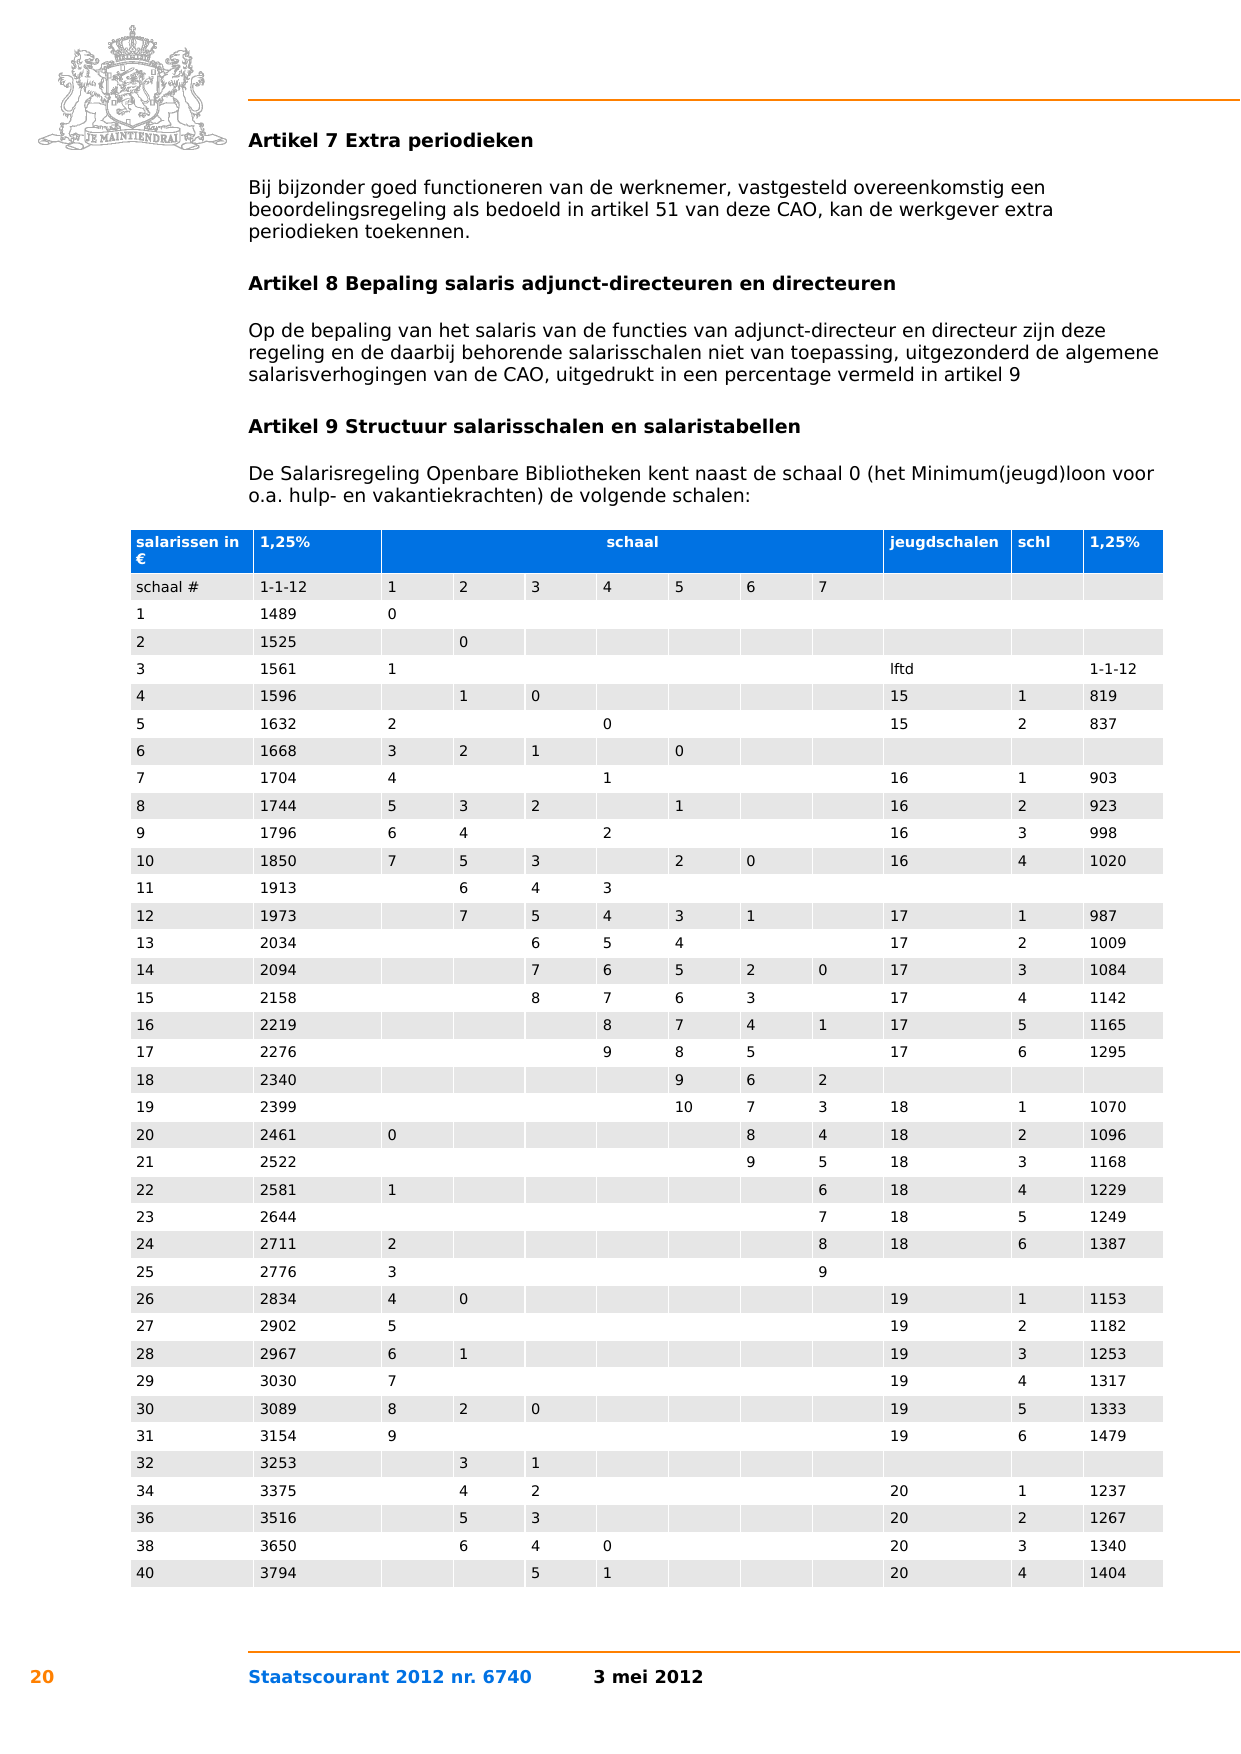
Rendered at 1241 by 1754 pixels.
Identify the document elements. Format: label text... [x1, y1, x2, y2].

table_cell [669, 875, 740, 902]
table_cell 2834 [254, 1286, 381, 1313]
text Op de bepaling van het salaris van de functies van adjunct-directeur en directeur zijn deze regeling en de daarbij behorende salarisschalen niet van toepassing, uitgezonderd de algemene salarisverhogingen van de CAO, uitgedrukt in een percentage vermeld in artikel 9 [248, 320, 1163, 386]
table_cell 28 [131, 1341, 253, 1367]
table_cell [597, 1259, 668, 1285]
table_cell 1237 [1084, 1478, 1163, 1504]
table_cell [813, 1396, 883, 1422]
table_cell 2 [1012, 1314, 1083, 1340]
table_cell 4 [1012, 1560, 1083, 1587]
table_cell 1317 [1084, 1369, 1163, 1395]
table_cell [813, 738, 883, 765]
table_cell 7 [741, 1095, 812, 1121]
table_cell 1 [1012, 903, 1083, 929]
table_cell 998 [1084, 821, 1163, 847]
subtitle Artikel 9 Structuur salarisschalen en salaristabellen [248, 416, 1163, 438]
table_cell 2 [382, 1231, 453, 1258]
table_cell 2711 [254, 1231, 381, 1258]
table_cell 1489 [254, 601, 381, 628]
table_cell [382, 1067, 453, 1093]
table_cell schaal # [131, 574, 253, 600]
table_cell [669, 766, 740, 792]
table_cell [597, 684, 668, 710]
table_cell 11 [131, 875, 253, 902]
table_cell [1012, 738, 1083, 765]
table_cell 2276 [254, 1040, 381, 1066]
table_cell 1-1-12 [1084, 656, 1163, 682]
table_cell 10 [669, 1095, 740, 1121]
table_cell 30 [131, 1396, 253, 1422]
table_cell [382, 1040, 453, 1066]
table_cell 4 [382, 766, 453, 792]
table_cell [741, 766, 812, 792]
table_cell 8 [131, 793, 253, 819]
text De Salarisregeling Openbare Bibliotheken kent naast de schaal 0 (het Minimum(jeugd)loon voor o.a. hulp- en vakantiekrachten) de volgende schalen: [248, 463, 1163, 507]
table_cell [741, 684, 812, 710]
table_cell [813, 903, 883, 929]
table_cell 8 [526, 985, 596, 1011]
table_cell 1 [131, 601, 253, 628]
table_cell 6 [454, 875, 524, 902]
table_cell 4 [1012, 848, 1083, 874]
table_cell [454, 1067, 524, 1093]
table_cell [526, 629, 596, 655]
table_cell 1 [1012, 1095, 1083, 1121]
table_cell 1632 [254, 711, 381, 737]
table_cell 2 [526, 793, 596, 819]
table_cell [1012, 601, 1083, 628]
table_cell 18 [884, 1231, 1011, 1258]
table_cell 1 [1012, 766, 1083, 792]
table_cell 819 [1084, 684, 1163, 710]
table_cell 19 [131, 1095, 253, 1121]
table_cell 2 [131, 629, 253, 655]
table_cell [597, 1204, 668, 1230]
table_cell [1084, 1259, 1163, 1285]
table_cell 15 [884, 711, 1011, 737]
table_cell 6 [454, 1533, 524, 1559]
table_cell 1340 [1084, 1533, 1163, 1559]
table_cell 5 [669, 958, 740, 984]
table_cell 17 [884, 1012, 1011, 1039]
table_cell [454, 930, 524, 956]
table_cell [884, 875, 1011, 902]
table_cell 3 [1012, 1149, 1083, 1176]
table_cell [454, 711, 524, 737]
table_cell 3 [597, 875, 668, 902]
table_cell 3154 [254, 1423, 381, 1449]
table_cell [454, 1369, 524, 1395]
text Bij bijzonder goed functioneren van de werknemer, vastgesteld overeenkomstig een beoordelingsregeling als bedoeld in artikel 51 van deze CAO, kan de werkgever extra periodieken toekennen. [248, 177, 1163, 243]
table_cell [1012, 1067, 1083, 1093]
table_cell 4 [1012, 1369, 1083, 1395]
table_cell 19 [884, 1423, 1011, 1449]
table_cell [813, 766, 883, 792]
table_cell [526, 1095, 596, 1121]
table_cell 2522 [254, 1149, 381, 1176]
table_cell 17 [131, 1040, 253, 1066]
table_cell [741, 1478, 812, 1504]
table_cell [741, 793, 812, 819]
table_cell [741, 1560, 812, 1587]
table_cell 20 [884, 1560, 1011, 1587]
table_cell 5 [813, 1149, 883, 1176]
table_cell [741, 1314, 812, 1340]
table_cell 1 [1012, 684, 1083, 710]
table_cell 20 [884, 1478, 1011, 1504]
table_cell [382, 903, 453, 929]
table_cell [884, 1451, 1011, 1477]
table_cell 0 [454, 629, 524, 655]
table_cell 2 [454, 738, 524, 765]
table_cell [813, 1478, 883, 1504]
table_cell 2 [454, 574, 524, 600]
table_cell 1 [382, 656, 453, 682]
table_cell [741, 1451, 812, 1477]
table_cell [382, 1478, 453, 1504]
table_cell 1-1-12 [254, 574, 381, 600]
table_cell 3 [526, 1505, 596, 1532]
table_cell 1070 [1084, 1095, 1163, 1121]
table_cell 17 [884, 985, 1011, 1011]
table_cell [669, 1396, 740, 1422]
table_cell 40 [131, 1560, 253, 1587]
table_cell 3 [669, 903, 740, 929]
table_cell 1253 [1084, 1341, 1163, 1367]
table_cell 7 [813, 574, 883, 600]
table_cell 4 [526, 1533, 596, 1559]
table_cell [454, 766, 524, 792]
table_cell 4 [597, 574, 668, 600]
table_cell [1012, 629, 1083, 655]
table_cell 6 [382, 1341, 453, 1367]
table_cell [813, 1286, 883, 1313]
table_cell [669, 1560, 740, 1587]
table_cell 1 [597, 1560, 668, 1587]
table_cell 27 [131, 1314, 253, 1340]
table_cell 1 [382, 1177, 453, 1203]
table_cell 16 [884, 848, 1011, 874]
table_cell [741, 1369, 812, 1395]
table_cell 12 [131, 903, 253, 929]
table_cell 987 [1084, 903, 1163, 929]
table_cell [526, 821, 596, 847]
table_cell 3 [454, 793, 524, 819]
table_cell 1153 [1084, 1286, 1163, 1313]
table_cell 2 [454, 1396, 524, 1422]
table_cell 3650 [254, 1533, 381, 1559]
table_cell [741, 1533, 812, 1559]
table_cell [382, 629, 453, 655]
table_cell [597, 1067, 668, 1093]
table_cell [669, 1204, 740, 1230]
table_cell [382, 1012, 453, 1039]
table_cell 2340 [254, 1067, 381, 1093]
table_cell 3 [382, 1259, 453, 1285]
table_cell 20 [131, 1122, 253, 1148]
table_cell [526, 1177, 596, 1203]
table_cell [741, 656, 812, 682]
table_cell 18 [884, 1149, 1011, 1176]
table_cell 4 [382, 1286, 453, 1313]
table_cell [382, 1204, 453, 1230]
table_cell 18 [131, 1067, 253, 1093]
table_cell [669, 1369, 740, 1395]
table_cell [1012, 1259, 1083, 1285]
table_cell [526, 1286, 596, 1313]
table_cell 9 [131, 821, 253, 847]
table_cell 5 [669, 574, 740, 600]
table_cell 1267 [1084, 1505, 1163, 1532]
table_cell 2776 [254, 1259, 381, 1285]
table_cell 18 [884, 1204, 1011, 1230]
table_cell 7 [454, 903, 524, 929]
table_cell [382, 1149, 453, 1176]
table_cell [741, 1204, 812, 1230]
table_cell [597, 1177, 668, 1203]
table_cell [884, 629, 1011, 655]
table_cell [526, 1012, 596, 1039]
table_cell [454, 1231, 524, 1258]
table_cell [454, 1122, 524, 1148]
table_cell 19 [884, 1341, 1011, 1367]
table_cell 7 [597, 985, 668, 1011]
table_cell [597, 1369, 668, 1395]
table_cell 5 [741, 1040, 812, 1066]
table_cell 2581 [254, 1177, 381, 1203]
table_cell 5 [131, 711, 253, 737]
table_cell [454, 1314, 524, 1340]
table_cell 2 [741, 958, 812, 984]
table_cell 903 [1084, 766, 1163, 792]
table_cell 20 [884, 1505, 1011, 1532]
table_cell 3 [382, 738, 453, 765]
table_cell [454, 1012, 524, 1039]
table_cell 0 [526, 1396, 596, 1422]
table_cell 4 [1012, 1177, 1083, 1203]
table_cell 5 [597, 930, 668, 956]
table_cell 1 [741, 903, 812, 929]
table_cell [526, 656, 596, 682]
table_cell 6 [741, 1067, 812, 1093]
table_cell 2902 [254, 1314, 381, 1340]
table_cell 0 [597, 1533, 668, 1559]
table_cell 0 [741, 848, 812, 874]
table_cell [597, 1478, 668, 1504]
table_cell [1012, 574, 1083, 600]
table_cell [597, 1231, 668, 1258]
table_cell 1404 [1084, 1560, 1163, 1587]
table_cell 9 [813, 1259, 883, 1285]
table_cell 2 [1012, 793, 1083, 819]
table_cell [1012, 656, 1083, 682]
table_cell [597, 629, 668, 655]
table_cell [669, 1231, 740, 1258]
table_cell 2 [1012, 930, 1083, 956]
table_cell [1084, 738, 1163, 765]
table_cell 3 [526, 848, 596, 874]
subtitle Artikel 7 Extra periodieken [248, 130, 1163, 152]
table_cell [884, 574, 1011, 600]
table_cell [741, 875, 812, 902]
table_cell [1084, 601, 1163, 628]
table_cell [1084, 574, 1163, 600]
table_cell 17 [884, 903, 1011, 929]
table_cell [1012, 1451, 1083, 1477]
table_cell [884, 601, 1011, 628]
table_cell [526, 1040, 596, 1066]
table_cell 25 [131, 1259, 253, 1285]
table_cell 5 [526, 1560, 596, 1587]
table_cell [741, 1231, 812, 1258]
table_cell [382, 684, 453, 710]
table_cell [669, 1286, 740, 1313]
table_cell 1 [669, 793, 740, 819]
table_cell [526, 766, 596, 792]
table_cell 3 [454, 1451, 524, 1477]
table_cell [669, 1314, 740, 1340]
table_cell [526, 1204, 596, 1230]
table_cell [813, 875, 883, 902]
table_cell 5 [454, 1505, 524, 1532]
table_cell 18 [884, 1177, 1011, 1203]
table_cell [526, 1231, 596, 1258]
table_cell [741, 711, 812, 737]
table_cell 837 [1084, 711, 1163, 737]
table_cell [813, 1505, 883, 1532]
table_cell [1084, 1451, 1163, 1477]
table_cell 18 [884, 1122, 1011, 1148]
table_cell 8 [813, 1231, 883, 1258]
table_cell [597, 1341, 668, 1367]
table_cell [813, 930, 883, 956]
table_cell [526, 1259, 596, 1285]
table_cell 5 [526, 903, 596, 929]
table_cell [454, 601, 524, 628]
table_cell [669, 1423, 740, 1449]
table_cell 5 [382, 1314, 453, 1340]
table_cell [741, 1505, 812, 1532]
table_cell 4 [813, 1122, 883, 1148]
table_cell [884, 738, 1011, 765]
table_cell 0 [597, 711, 668, 737]
table_cell [813, 711, 883, 737]
table_cell [454, 958, 524, 984]
table_cell [597, 738, 668, 765]
table_cell 15 [884, 684, 1011, 710]
table_cell 1479 [1084, 1423, 1163, 1449]
table_cell 1 [813, 1012, 883, 1039]
table_cell [454, 1259, 524, 1285]
table_cell 1020 [1084, 848, 1163, 874]
table_cell [382, 875, 453, 902]
table_cell [813, 1341, 883, 1367]
table_cell 1 [526, 738, 596, 765]
table_cell 6 [813, 1177, 883, 1203]
table_cell 8 [669, 1040, 740, 1066]
table_cell [1084, 1067, 1163, 1093]
table_cell [454, 1560, 524, 1587]
table_cell 4 [131, 684, 253, 710]
table_cell [813, 793, 883, 819]
table_cell [669, 1478, 740, 1504]
table_cell [382, 1095, 453, 1121]
table_cell [597, 1505, 668, 1532]
table_cell 16 [884, 821, 1011, 847]
table_cell [669, 1505, 740, 1532]
table_cell [669, 1177, 740, 1203]
table_cell 4 [741, 1012, 812, 1039]
table_cell 1913 [254, 875, 381, 902]
table_cell 0 [454, 1286, 524, 1313]
table_cell 23 [131, 1204, 253, 1230]
table_cell 2 [1012, 1122, 1083, 1148]
table_cell 2399 [254, 1095, 381, 1121]
table_cell [454, 1149, 524, 1176]
table_cell 1229 [1084, 1177, 1163, 1203]
table_cell [884, 1067, 1011, 1093]
table_cell 3 [741, 985, 812, 1011]
table_cell 5 [1012, 1204, 1083, 1230]
table_cell 2158 [254, 985, 381, 1011]
table_cell 1 [1012, 1286, 1083, 1313]
table_header schaal [382, 530, 883, 573]
table_cell 3 [1012, 821, 1083, 847]
table_cell 1704 [254, 766, 381, 792]
table_cell [669, 1149, 740, 1176]
table_cell 17 [884, 930, 1011, 956]
table_cell 1796 [254, 821, 381, 847]
table_cell 20 [884, 1533, 1011, 1559]
table_cell [813, 1040, 883, 1066]
table_cell 1 [597, 766, 668, 792]
table_cell 3253 [254, 1451, 381, 1477]
table_cell 22 [131, 1177, 253, 1203]
table_cell [669, 711, 740, 737]
table_cell [526, 1067, 596, 1093]
table_cell [597, 1149, 668, 1176]
table_cell [454, 1423, 524, 1449]
table_cell 16 [131, 1012, 253, 1039]
table_cell 1525 [254, 629, 381, 655]
table_cell [741, 1177, 812, 1203]
table_cell 2219 [254, 1012, 381, 1039]
table_cell 19 [884, 1286, 1011, 1313]
table_cell [813, 601, 883, 628]
table_cell [597, 1286, 668, 1313]
table_cell 6 [131, 738, 253, 765]
table_cell 2 [1012, 1505, 1083, 1532]
table_cell [454, 1204, 524, 1230]
table_cell [597, 1314, 668, 1340]
table_cell [382, 1505, 453, 1532]
table_cell 4 [526, 875, 596, 902]
table_cell [669, 1341, 740, 1367]
table_cell [669, 821, 740, 847]
table_header 1,25% [1084, 530, 1163, 573]
table_cell 6 [1012, 1231, 1083, 1258]
table_cell 8 [382, 1396, 453, 1422]
table_cell 923 [1084, 793, 1163, 819]
table_cell [741, 601, 812, 628]
table_cell [526, 711, 596, 737]
table_cell [597, 1451, 668, 1477]
table_cell [813, 1560, 883, 1587]
table_cell 5 [1012, 1396, 1083, 1422]
table_cell 34 [131, 1478, 253, 1504]
table_cell 1168 [1084, 1149, 1163, 1176]
table_cell [597, 1396, 668, 1422]
table_cell [741, 930, 812, 956]
table_cell 17 [884, 1040, 1011, 1066]
table_cell 16 [884, 793, 1011, 819]
table_cell [669, 601, 740, 628]
table_cell [454, 985, 524, 1011]
subtitle Artikel 8 Bepaling salaris adjunct-directeuren en directeuren [248, 273, 1163, 295]
table_cell [669, 684, 740, 710]
table_cell 0 [526, 684, 596, 710]
table_cell 3794 [254, 1560, 381, 1587]
table_cell 1596 [254, 684, 381, 710]
table_cell 1 [382, 574, 453, 600]
table_cell [526, 1341, 596, 1367]
table_cell [669, 1259, 740, 1285]
table_cell 1973 [254, 903, 381, 929]
table_cell [526, 601, 596, 628]
table_cell [669, 1533, 740, 1559]
table_cell 1668 [254, 738, 381, 765]
table_cell 5 [382, 793, 453, 819]
table_cell 8 [597, 1012, 668, 1039]
table_cell 1744 [254, 793, 381, 819]
table_cell [597, 793, 668, 819]
table_cell 6 [669, 985, 740, 1011]
table_cell 4 [1012, 985, 1083, 1011]
picture [38, 25, 227, 150]
table_cell 21 [131, 1149, 253, 1176]
table_cell 2 [382, 711, 453, 737]
table_cell 1096 [1084, 1122, 1163, 1148]
table_cell 3 [526, 574, 596, 600]
table_cell [813, 1314, 883, 1340]
table_cell [526, 1423, 596, 1449]
table_cell 1182 [1084, 1314, 1163, 1340]
table_cell [382, 930, 453, 956]
table_cell 14 [131, 958, 253, 984]
table_cell [382, 1533, 453, 1559]
table_cell 7 [526, 958, 596, 984]
table_cell 3 [1012, 958, 1083, 984]
table_cell 8 [741, 1122, 812, 1148]
table_cell [382, 1451, 453, 1477]
table_header schl [1012, 530, 1083, 573]
table_cell [884, 1259, 1011, 1285]
table_cell 0 [382, 1122, 453, 1148]
table_cell 1 [1012, 1478, 1083, 1504]
table_cell [741, 1341, 812, 1367]
table_cell 2 [813, 1067, 883, 1093]
table_cell 9 [597, 1040, 668, 1066]
table_cell 6 [382, 821, 453, 847]
table_cell 9 [669, 1067, 740, 1093]
table_cell [741, 821, 812, 847]
table_cell 9 [741, 1149, 812, 1176]
table_cell 3 [1012, 1341, 1083, 1367]
table_cell 2644 [254, 1204, 381, 1230]
table_cell 1084 [1084, 958, 1163, 984]
table_cell 15 [131, 985, 253, 1011]
table_cell [597, 1423, 668, 1449]
table_cell 2 [526, 1478, 596, 1504]
table_cell 1 [454, 684, 524, 710]
table_cell 2 [669, 848, 740, 874]
table_cell 2 [1012, 711, 1083, 737]
table_cell 1561 [254, 656, 381, 682]
table_cell 1850 [254, 848, 381, 874]
table_cell 7 [382, 848, 453, 874]
table_cell 3 [131, 656, 253, 682]
table_cell 3 [813, 1095, 883, 1121]
table_cell [597, 601, 668, 628]
table_cell 19 [884, 1396, 1011, 1422]
table_cell 24 [131, 1231, 253, 1258]
table_cell [813, 1451, 883, 1477]
table_header 1,25% [254, 530, 381, 573]
table_cell 3 [1012, 1533, 1083, 1559]
table_cell 16 [884, 766, 1011, 792]
table_cell [454, 1095, 524, 1121]
table_cell [813, 1423, 883, 1449]
table_cell [1084, 875, 1163, 902]
table_cell [813, 1369, 883, 1395]
table_cell [813, 656, 883, 682]
table_cell 1 [526, 1451, 596, 1477]
table_cell [454, 656, 524, 682]
table_cell 10 [131, 848, 253, 874]
table_cell [454, 1177, 524, 1203]
table_cell [813, 821, 883, 847]
table_cell 19 [884, 1369, 1011, 1395]
table_cell 7 [131, 766, 253, 792]
table_cell 3375 [254, 1478, 381, 1504]
table_cell [669, 1122, 740, 1148]
table_cell 13 [131, 930, 253, 956]
table_cell 29 [131, 1369, 253, 1395]
table_cell 17 [884, 958, 1011, 984]
table_cell 2094 [254, 958, 381, 984]
table_cell 31 [131, 1423, 253, 1449]
table_cell 2967 [254, 1341, 381, 1367]
table_cell lftd [884, 656, 1011, 682]
table_cell [597, 1095, 668, 1121]
table_cell 1 [454, 1341, 524, 1367]
table_cell 6 [597, 958, 668, 984]
table_cell [669, 656, 740, 682]
table_cell 18 [884, 1095, 1011, 1121]
table_cell 36 [131, 1505, 253, 1532]
table_cell [454, 1040, 524, 1066]
table_cell 1009 [1084, 930, 1163, 956]
table_cell [526, 1314, 596, 1340]
table_cell [741, 1286, 812, 1313]
table_cell 5 [1012, 1012, 1083, 1039]
table_cell 5 [454, 848, 524, 874]
table_cell [597, 848, 668, 874]
table_cell 1165 [1084, 1012, 1163, 1039]
table_cell 3030 [254, 1369, 381, 1395]
table_cell [813, 684, 883, 710]
table_cell 6 [1012, 1040, 1083, 1066]
table_cell 4 [454, 821, 524, 847]
table_cell [741, 1396, 812, 1422]
table_cell [741, 1259, 812, 1285]
table_cell [597, 656, 668, 682]
table_cell 2 [597, 821, 668, 847]
table_cell 1295 [1084, 1040, 1163, 1066]
table_cell 7 [813, 1204, 883, 1230]
table_cell 7 [669, 1012, 740, 1039]
table_cell 38 [131, 1533, 253, 1559]
table_cell [741, 1423, 812, 1449]
table_cell [382, 985, 453, 1011]
table_cell 4 [597, 903, 668, 929]
table_cell 3516 [254, 1505, 381, 1532]
table_cell [526, 1369, 596, 1395]
table_cell [1084, 629, 1163, 655]
table_cell 6 [1012, 1423, 1083, 1449]
table_cell 0 [669, 738, 740, 765]
table_cell [813, 985, 883, 1011]
table_cell 1249 [1084, 1204, 1163, 1230]
table_cell 9 [382, 1423, 453, 1449]
table_cell 1387 [1084, 1231, 1163, 1258]
table_cell 0 [382, 601, 453, 628]
table_cell 2034 [254, 930, 381, 956]
table_cell [669, 629, 740, 655]
table_cell [669, 1451, 740, 1477]
table_cell [741, 629, 812, 655]
table_cell 26 [131, 1286, 253, 1313]
table_cell 4 [454, 1478, 524, 1504]
table_cell [1012, 875, 1083, 902]
table_cell 4 [669, 930, 740, 956]
table_header salarissen in € [131, 530, 253, 573]
table_cell [597, 1122, 668, 1148]
table_cell 6 [526, 930, 596, 956]
table_cell [813, 1533, 883, 1559]
table_cell [813, 629, 883, 655]
table_cell [382, 1560, 453, 1587]
table_cell [741, 738, 812, 765]
table_cell 6 [741, 574, 812, 600]
table_cell 3089 [254, 1396, 381, 1422]
table_cell 1142 [1084, 985, 1163, 1011]
table_cell 32 [131, 1451, 253, 1477]
table_cell 7 [382, 1369, 453, 1395]
table_cell 2461 [254, 1122, 381, 1148]
table_cell [526, 1149, 596, 1176]
table_header jeugdschalen [884, 530, 1011, 573]
table_cell [813, 848, 883, 874]
table_cell 19 [884, 1314, 1011, 1340]
table_cell [526, 1122, 596, 1148]
table_cell 1333 [1084, 1396, 1163, 1422]
table_cell [382, 958, 453, 984]
table_cell 0 [813, 958, 883, 984]
